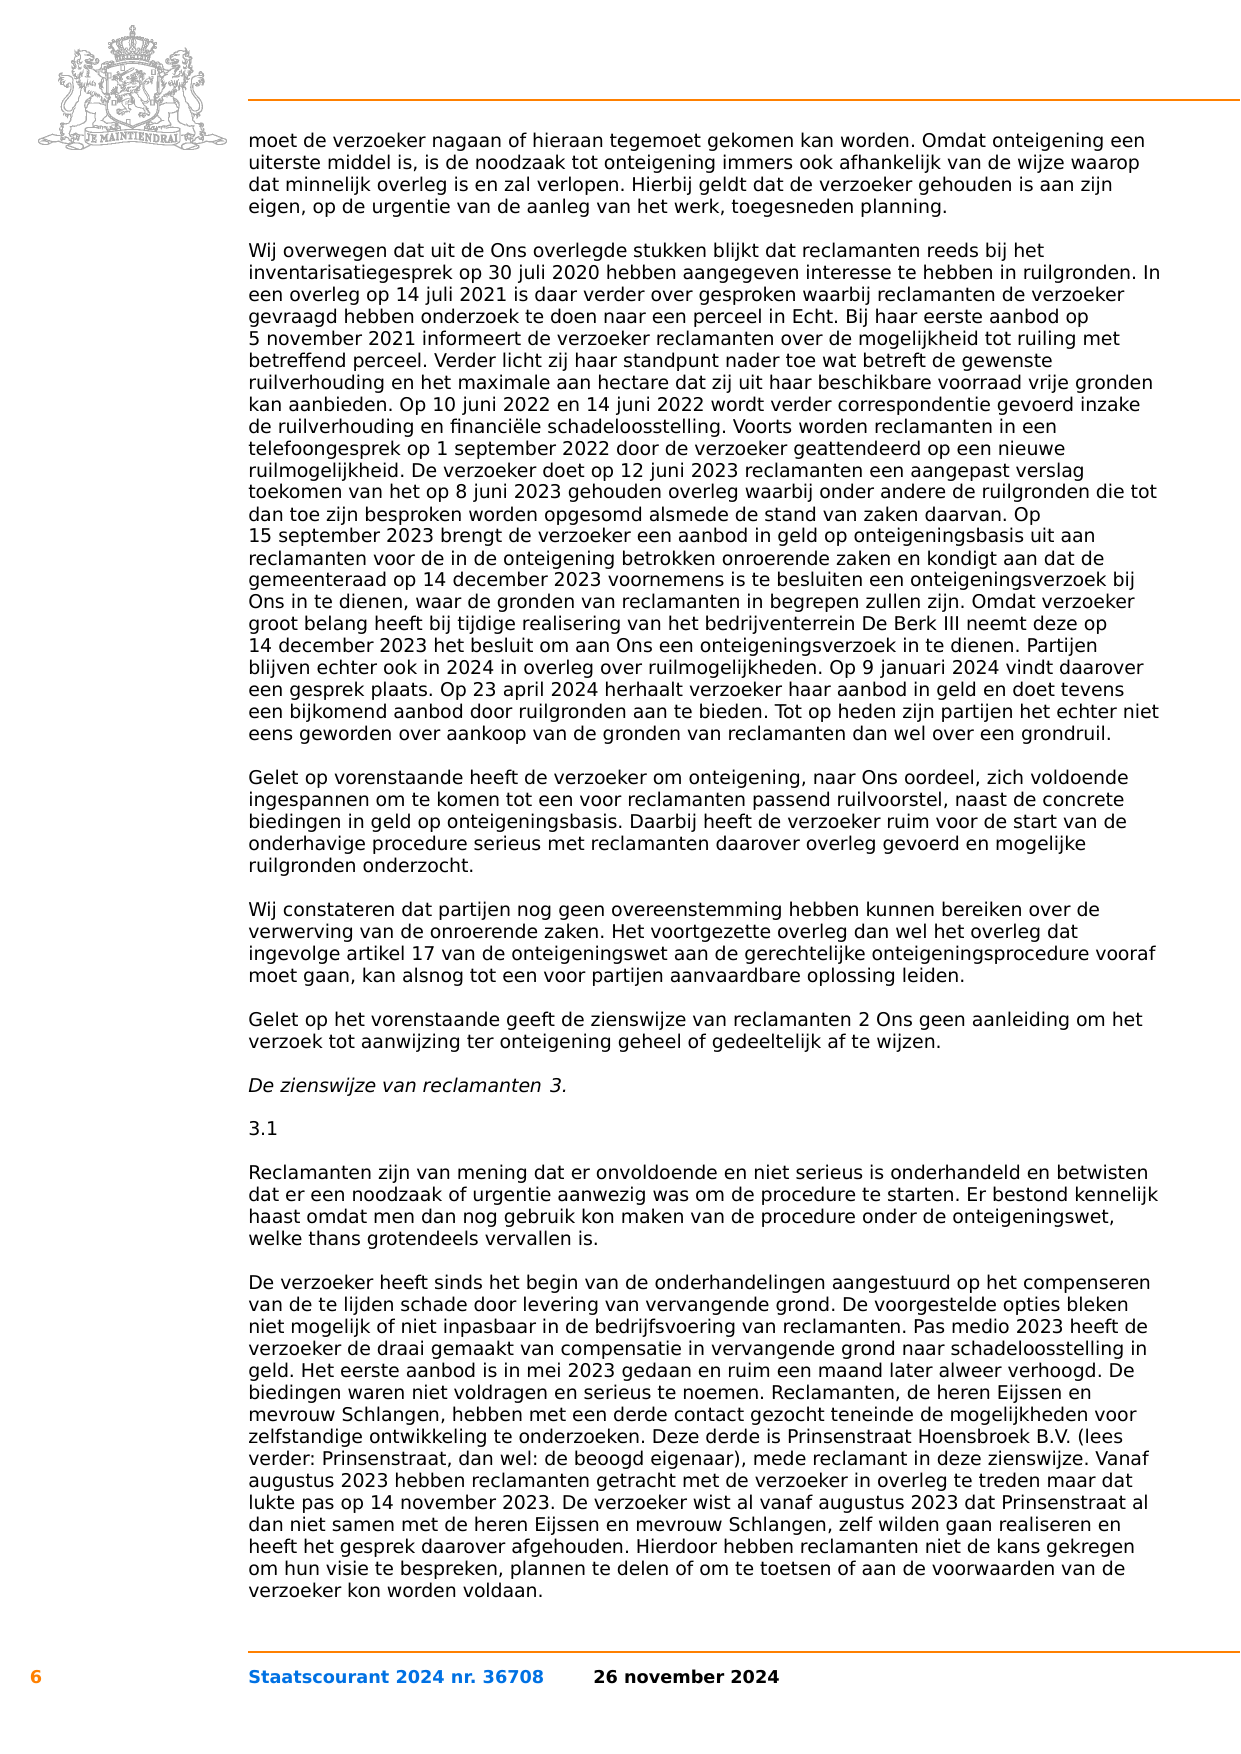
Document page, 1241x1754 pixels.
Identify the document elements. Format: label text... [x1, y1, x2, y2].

text De verzoeker heeft sinds het begin van de onderhandelingen aangestuurd op het compenseren van de te lijden schade door levering van vervangende grond. De voorgestelde opties bleken niet mogelijk of niet inpasbaar in de bedrijfsvoering van reclamanten. Pas medio 2023 heeft de verzoeker de draai gemaakt van compensatie in vervangende grond naar schadeloosstelling in geld. Het eerste aanbod is in mei 2023 gedaan en ruim een maand later alweer verhoogd. De biedingen waren niet voldragen en serieus te noemen. Reclamanten, de heren Eijssen en mevrouw Schlangen, hebben met een derde contact gezocht teneinde de mogelijkheden voor zelfstandige ontwikkeling te onderzoeken. Deze derde is Prinsenstraat Hoensbroek B.V. (lees verder: Prinsenstraat, dan wel: de beoogd eigenaar), mede reclamant in deze zienswijze. Vanaf augustus 2023 hebben reclamanten getracht met de verzoeker in overleg te treden maar dat lukte pas op 14 november 2023. De verzoeker wist al vanaf augustus 2023 dat Prinsenstraat al dan niet samen met de heren Eijssen en mevrouw Schlangen, zelf wilden gaan realiseren en heeft het gesprek daarover afgehouden. Hierdoor hebben reclamanten niet de kans gekregen om hun visie te bespreken, plannen te delen of om te toetsen of aan de voorwaarden van de verzoeker kon worden voldaan. [248, 1272, 1163, 1602]
subtitle De zienswijze van reclamanten 3. [248, 1074, 1163, 1096]
text Wij constateren dat partijen nog geen overeenstemming hebben kunnen bereiken over de verwerving van de onroerende zaken. Het voortgezette overleg dan wel het overleg dat ingevolge artikel 17 van de onteigeningswet aan de gerechtelijke onteigeningsprocedure vooraf moet gaan, kan alsnog tot een voor partijen aanvaardbare oplossing leiden. [248, 899, 1163, 987]
text Gelet op vorenstaande heeft de verzoeker om onteigening, naar Ons oordeel, zich voldoende ingespannen om te komen tot een voor reclamanten passend ruilvoorstel, naast de concrete biedingen in geld op onteigeningsbasis. Daarbij heeft de verzoeker ruim voor de start van de onderhavige procedure serieus met reclamanten daarover overleg gevoerd en mogelijke ruilgronden onderzocht. [248, 767, 1163, 877]
text Reclamanten zijn van mening dat er onvoldoende en niet serieus is onderhandeld en betwisten dat er een noodzaak of urgentie aanwezig was om de procedure te starten. Er bestond kennelijk haast omdat men dan nog gebruik kon maken van de procedure onder de onteigeningswet, welke thans grotendeels vervallen is. [248, 1162, 1163, 1250]
text 3.1 [248, 1118, 1163, 1140]
text moet de verzoeker nagaan of hieraan tegemoet gekomen kan worden. Omdat onteigening een uiterste middel is, is de noodzaak tot onteigening immers ook afhankelijk van de wijze waarop dat minnelijk overleg is en zal verlopen. Hierbij geldt dat de verzoeker gehouden is aan zijn eigen, op de urgentie van de aanleg van het werk, toegesneden planning. [248, 130, 1163, 218]
text Gelet op het vorenstaande geeft de zienswijze van reclamanten 2 Ons geen aanleiding om het verzoek tot aanwijzing ter onteigening geheel of gedeeltelijk af te wijzen. [248, 1009, 1163, 1053]
picture [38, 25, 227, 150]
text Wij overwegen dat uit de Ons overlegde stukken blijkt dat reclamanten reeds bij het inventarisatiegesprek op 30 juli 2020 hebben aangegeven interesse te hebben in ruilgronden. In een overleg op 14 juli 2021 is daar verder over gesproken waarbij reclamanten de verzoeker gevraagd hebben onderzoek te doen naar een perceel in Echt. Bij haar eerste aanbod op 5 november 2021 informeert de verzoeker reclamanten over de mogelijkheid tot ruiling met betreffend perceel. Verder licht zij haar standpunt nader toe wat betreft de gewenste ruilverhouding en het maximale aan hectare dat zij uit haar beschikbare voorraad vrije gronden kan aanbieden. Op 10 juni 2022 en 14 juni 2022 wordt verder correspondentie gevoerd inzake de ruilverhouding en financiële schadeloosstelling. Voorts worden reclamanten in een telefoongesprek op 1 september 2022 door de verzoeker geattendeerd op een nieuwe ruilmogelijkheid. De verzoeker doet op 12 juni 2023 reclamanten een aangepast verslag toekomen van het op 8 juni 2023 gehouden overleg waarbij onder andere de ruilgronden die tot dan toe zijn besproken worden opgesomd alsmede de stand van zaken daarvan. Op 15 september 2023 brengt de verzoeker een aanbod in geld op onteigeningsbasis uit aan reclamanten voor de in de onteigening betrokken onroerende zaken en kondigt aan dat de gemeenteraad op 14 december 2023 voornemens is te besluiten een onteigeningsverzoek bij Ons in te dienen, waar de gronden van reclamanten in begrepen zullen zijn. Omdat verzoeker groot belang heeft bij tijdige realisering van het bedrijventerrein De Berk III neemt deze op 14 december 2023 het besluit om aan Ons een onteigeningsverzoek in te dienen. Partijen blijven echter ook in 2024 in overleg over ruilmogelijkheden. Op 9 januari 2024 vindt daarover een gesprek plaats. Op 23 april 2024 herhaalt verzoeker haar aanbod in geld en doet tevens een bijkomend aanbod door ruilgronden aan te bieden. Tot op heden zijn partijen het echter niet eens geworden over aankoop van de gronden van reclamanten dan wel over een grondruil. [248, 240, 1163, 745]
